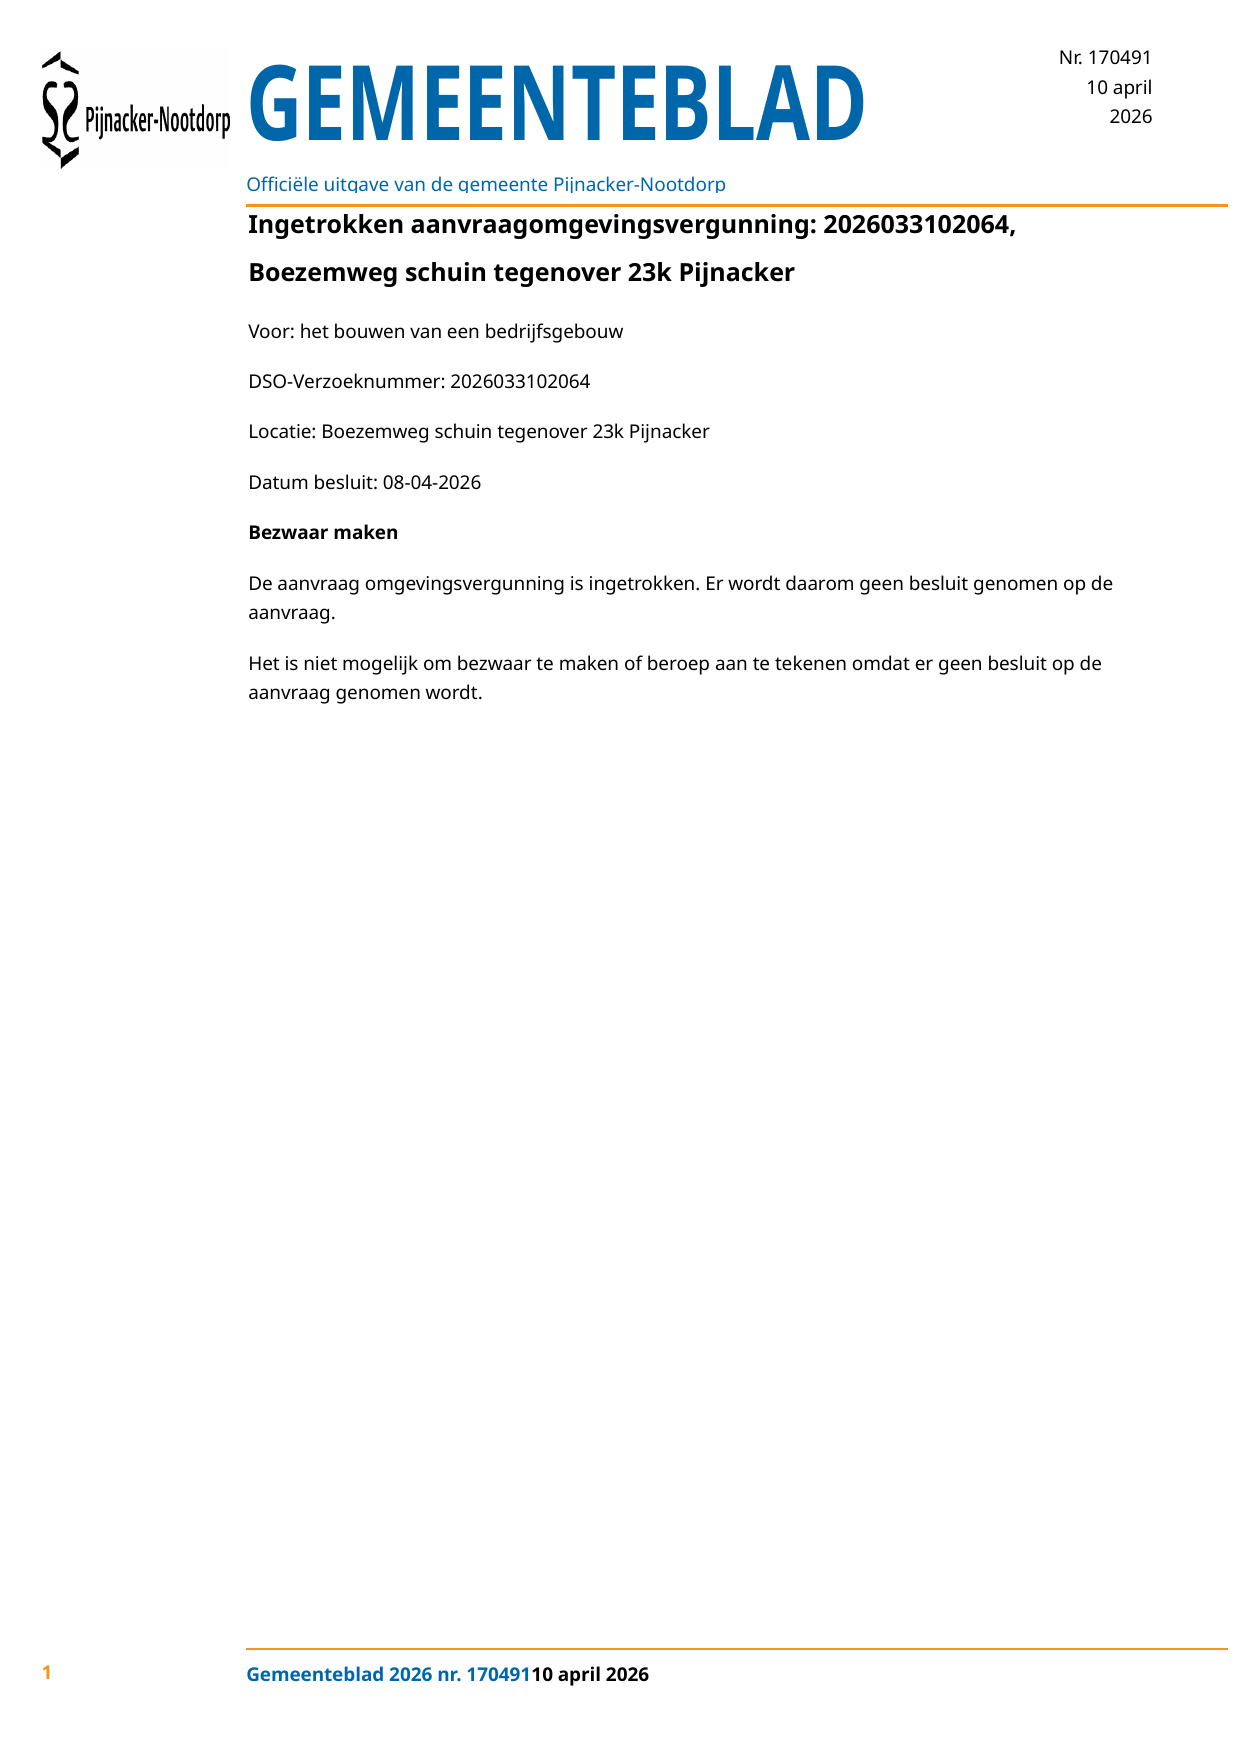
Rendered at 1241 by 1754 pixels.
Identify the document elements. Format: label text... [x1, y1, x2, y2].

text Locatie: Boezemweg schuin tegenover 23k Pijnacker [248, 419, 1152, 444]
text Het is niet mogelijk om bezwaar te maken of beroep aan te tekenen omdat er geen besluit op de aanvraag genomen wordt. [248, 650, 1152, 705]
text Datum besluit: 08-04-2026 [248, 469, 1152, 495]
text Voor: het bouwen van een bedrijfsgebouw [248, 318, 1152, 344]
text De aanvraag omgevingsvergunning is ingetrokken. Er wordt daarom geen besluit genomen op de aanvraag. [248, 570, 1152, 625]
text Ingetrokken aanvraagomgevingsvergunning: 2026033102064, Boezemweg schuin tegenover 23k Pijnacker [248, 207, 1152, 288]
text DSO-Verzoeknummer: 2026033102064 [248, 368, 1152, 394]
text Bezwaar maken [248, 519, 1152, 545]
picture [41, 47, 231, 172]
